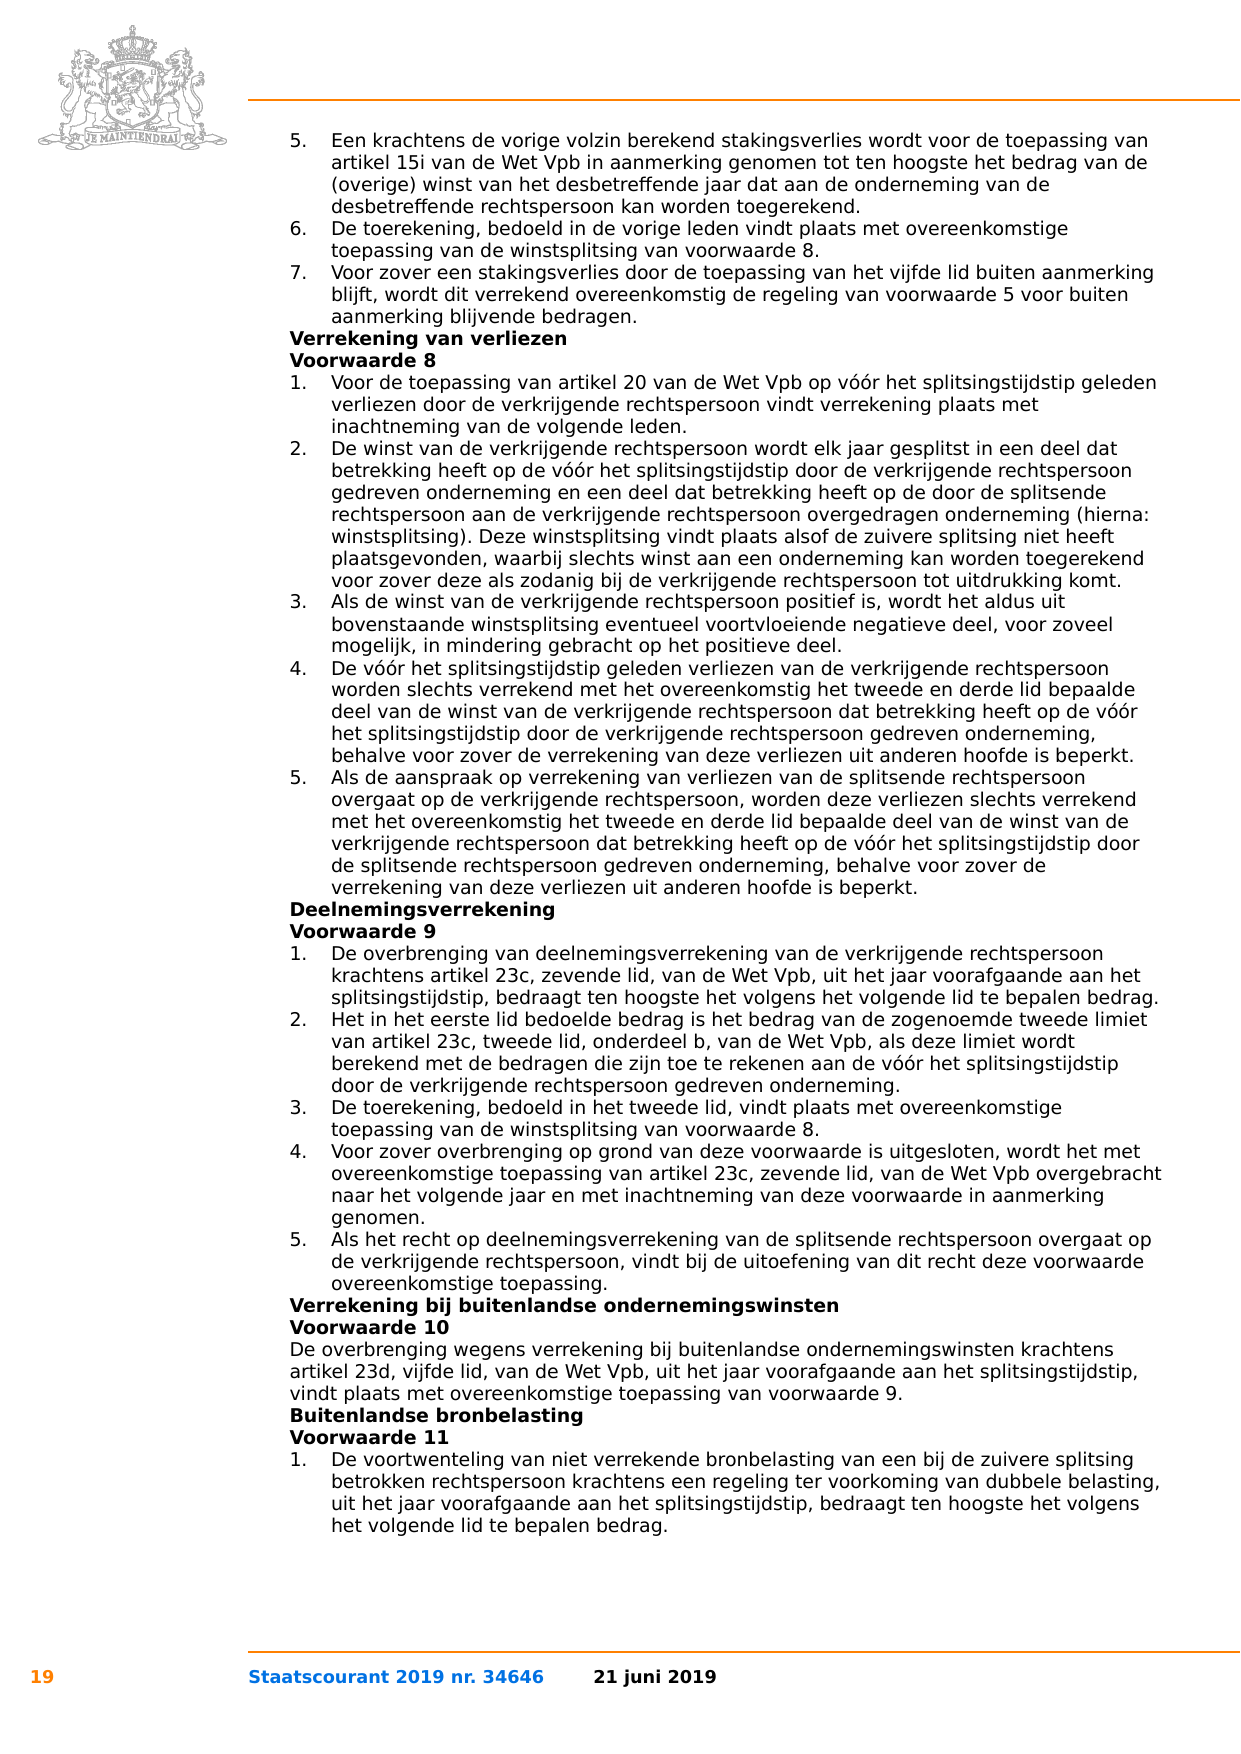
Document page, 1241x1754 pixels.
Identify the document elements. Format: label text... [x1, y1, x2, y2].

text Voorwaarde 8 [289, 350, 1163, 372]
text 2. Het in het eerste lid bedoelde bedrag is het bedrag van de zogenoemde tweede limiet van artikel 23c, tweede lid, onderdeel b, van de Wet Vpb, als deze limiet wordt berekend met de bedragen die zijn toe te rekenen aan de vóór het splitsingstijdstip door de verkrijgende rechtspersoon gedreven onderneming. [289, 1009, 1163, 1097]
text 7. Voor zover een stakingsverlies door de toepassing van het vijfde lid buiten aanmerking blijft, wordt dit verrekend overeenkomstig de regeling van voorwaarde 5 voor buiten aanmerking blijvende bedragen. [289, 262, 1163, 328]
text 5. Een krachtens de vorige volzin berekend stakingsverlies wordt voor de toepassing van artikel 15i van de Wet Vpb in aanmerking genomen tot ten hoogste het bedrag van de (overige) winst van het desbetreffende jaar dat aan de onderneming van de desbetreffende rechtspersoon kan worden toegerekend. [289, 130, 1163, 218]
text 5. Als de aanspraak op verrekening van verliezen van de splitsende rechtspersoon overgaat op de verkrijgende rechtspersoon, worden deze verliezen slechts verrekend met het overeenkomstig het tweede en derde lid bepaalde deel van de winst van de verkrijgende rechtspersoon dat betrekking heeft op de vóór het splitsingstijdstip door de splitsende rechtspersoon gedreven onderneming, behalve voor zover de verrekening van deze verliezen uit anderen hoofde is beperkt. [289, 767, 1163, 899]
text 3. Als de winst van de verkrijgende rechtspersoon positief is, wordt het aldus uit bovenstaande winstsplitsing eventueel voortvloeiende negatieve deel, voor zoveel mogelijk, in mindering gebracht op het positieve deel. [289, 591, 1163, 657]
picture [38, 25, 227, 150]
text Buitenlandse bronbelasting [289, 1405, 1163, 1427]
text 4. Voor zover overbrenging op grond van deze voorwaarde is uitgesloten, wordt het met overeenkomstige toepassing van artikel 23c, zevende lid, van de Wet Vpb overgebracht naar het volgende jaar en met inachtneming van deze voorwaarde in aanmerking genomen. [289, 1141, 1163, 1229]
text 6. De toerekening, bedoeld in de vorige leden vindt plaats met overeenkomstige toepassing van de winstsplitsing van voorwaarde 8. [289, 218, 1163, 262]
text 1. Voor de toepassing van artikel 20 van de Wet Vpb op vóór het splitsingstijdstip geleden verliezen door de verkrijgende rechtspersoon vindt verrekening plaats met inachtneming van de volgende leden. [289, 372, 1163, 438]
text 5. Als het recht op deelnemingsverrekening van de splitsende rechtspersoon overgaat op de verkrijgende rechtspersoon, vindt bij de uitoefening van dit recht deze voorwaarde overeenkomstige toepassing. [289, 1229, 1163, 1295]
text Verrekening bij buitenlandse ondernemingswinsten [289, 1295, 1163, 1317]
text Deelnemingsverrekening [289, 899, 1163, 921]
text 3. De toerekening, bedoeld in het tweede lid, vindt plaats met overeenkomstige toepassing van de winstsplitsing van voorwaarde 8. [289, 1097, 1163, 1141]
text Verrekening van verliezen [289, 328, 1163, 350]
text Voorwaarde 11 [289, 1427, 1163, 1449]
text Voorwaarde 9 [289, 921, 1163, 943]
text 4. De vóór het splitsingstijdstip geleden verliezen van de verkrijgende rechtspersoon worden slechts verrekend met het overeenkomstig het tweede en derde lid bepaalde deel van de winst van de verkrijgende rechtspersoon dat betrekking heeft op de vóór het splitsingstijdstip door de verkrijgende rechtspersoon gedreven onderneming, behalve voor zover de verrekening van deze verliezen uit anderen hoofde is beperkt. [289, 657, 1163, 767]
text 2. De winst van de verkrijgende rechtspersoon wordt elk jaar gesplitst in een deel dat betrekking heeft op de vóór het splitsingstijdstip door de verkrijgende rechtspersoon gedreven onderneming en een deel dat betrekking heeft op de door de splitsende rechtspersoon aan de verkrijgende rechtspersoon overgedragen onderneming (hierna: winstsplitsing). Deze winstsplitsing vindt plaats alsof de zuivere splitsing niet heeft plaatsgevonden, waarbij slechts winst aan een onderneming kan worden toegerekend voor zover deze als zodanig bij de verkrijgende rechtspersoon tot uitdrukking komt. [289, 438, 1163, 591]
text Voorwaarde 10 [289, 1317, 1163, 1339]
text 1. De voortwenteling van niet verrekende bronbelasting van een bij de zuivere splitsing betrokken rechtspersoon krachtens een regeling ter voorkoming van dubbele belasting, uit het jaar voorafgaande aan het splitsingstijdstip, bedraagt ten hoogste het volgens het volgende lid te bepalen bedrag. [289, 1449, 1163, 1537]
text 1. De overbrenging van deelnemingsverrekening van de verkrijgende rechtspersoon krachtens artikel 23c, zevende lid, van de Wet Vpb, uit het jaar voorafgaande aan het splitsingstijdstip, bedraagt ten hoogste het volgens het volgende lid te bepalen bedrag. [289, 943, 1163, 1009]
text De overbrenging wegens verrekening bij buitenlandse ondernemingswinsten krachtens artikel 23d, vijfde lid, van de Wet Vpb, uit het jaar voorafgaande aan het splitsingstijdstip, vindt plaats met overeenkomstige toepassing van voorwaarde 9. [289, 1339, 1163, 1405]
